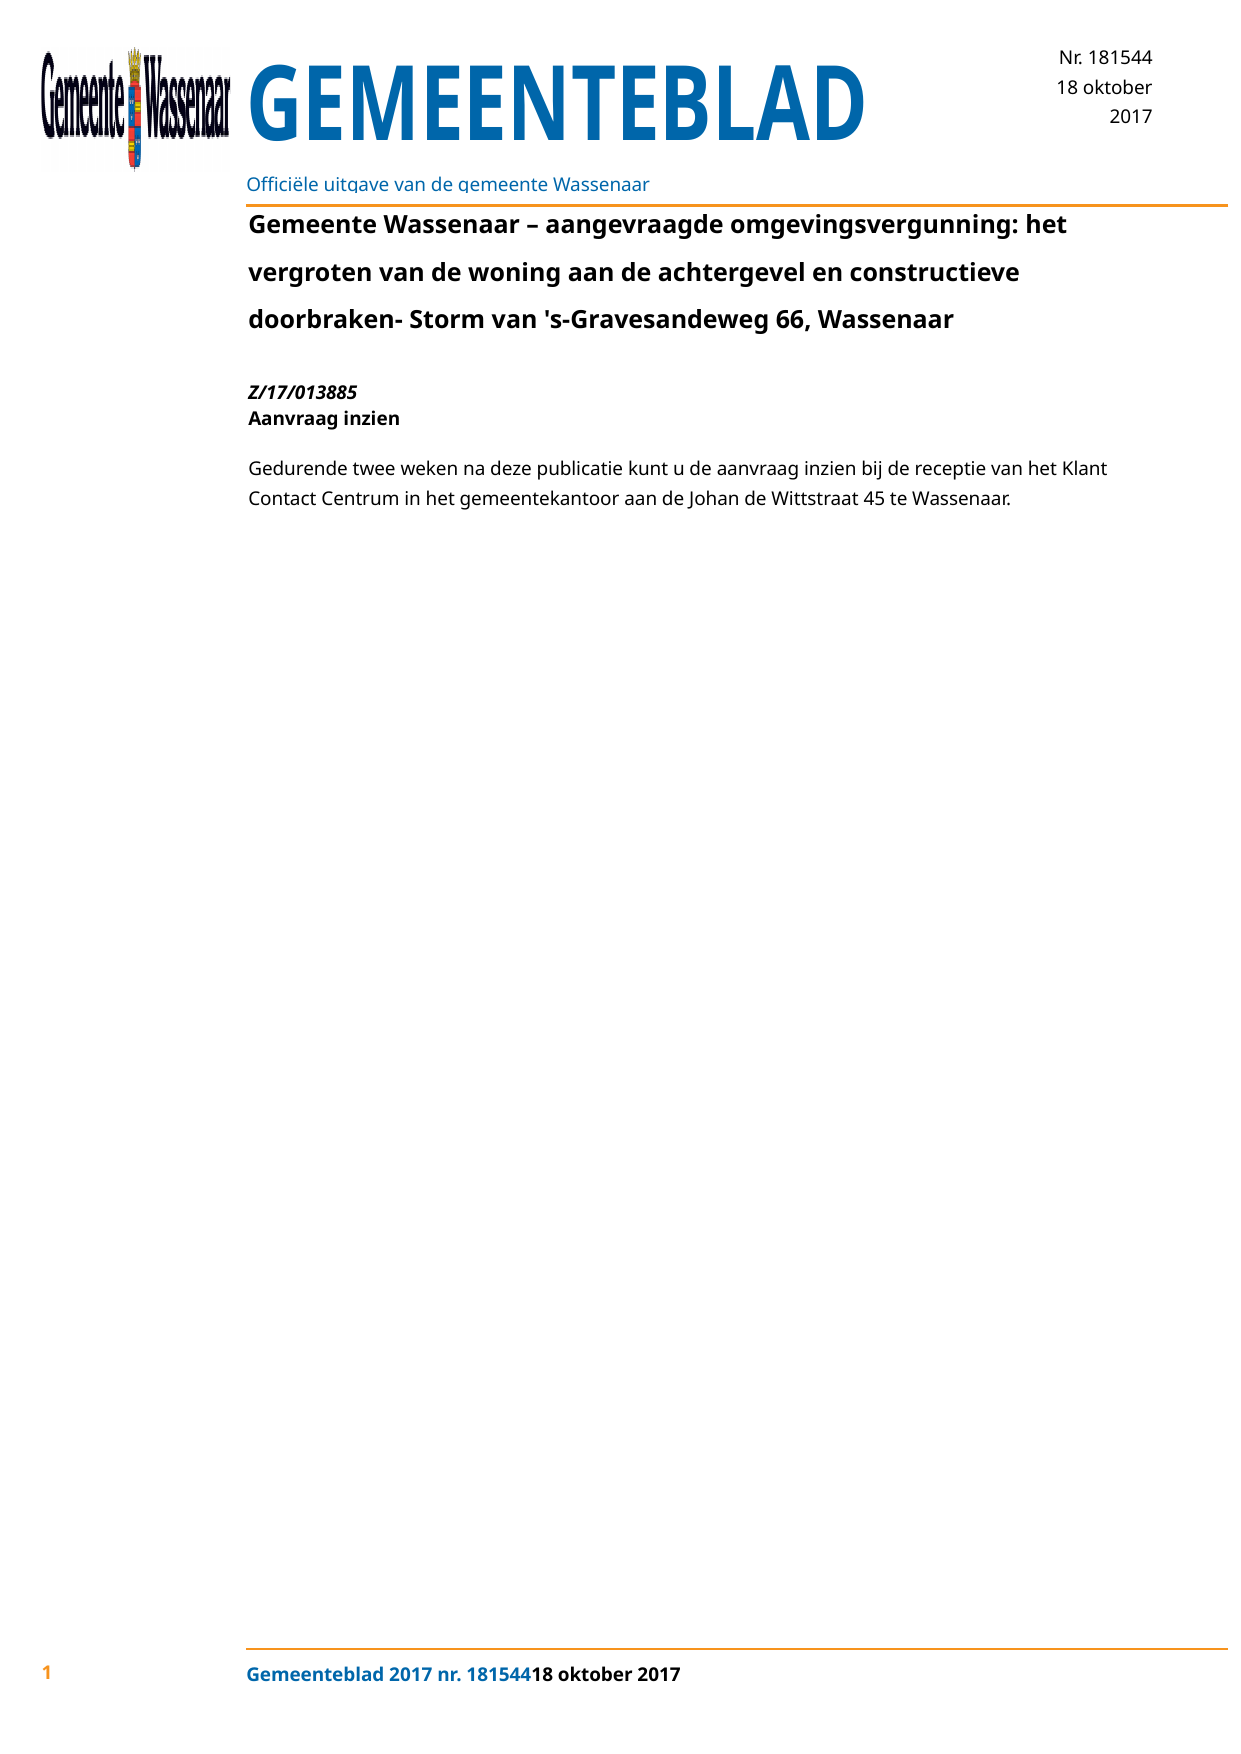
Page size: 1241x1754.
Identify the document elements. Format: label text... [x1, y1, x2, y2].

text Z/17/013885 [248, 379, 1152, 405]
text Gedurende twee weken na deze publicatie kunt u de aanvraag inzien bij de receptie van het Klant Contact Centrum in het gemeentekantoor aan de Johan de Wittstraat 45 te Wassenaar. [248, 455, 1152, 511]
text Gemeente Wassenaar – aangevraagde omgevingsvergunning: het vergroten van de woning aan de achtergevel en constructieve doorbraken- Storm van 's-Gravesandeweg 66, Wassenaar [248, 207, 1152, 336]
picture [41, 47, 231, 172]
text Aanvraag inzien [248, 405, 1152, 431]
